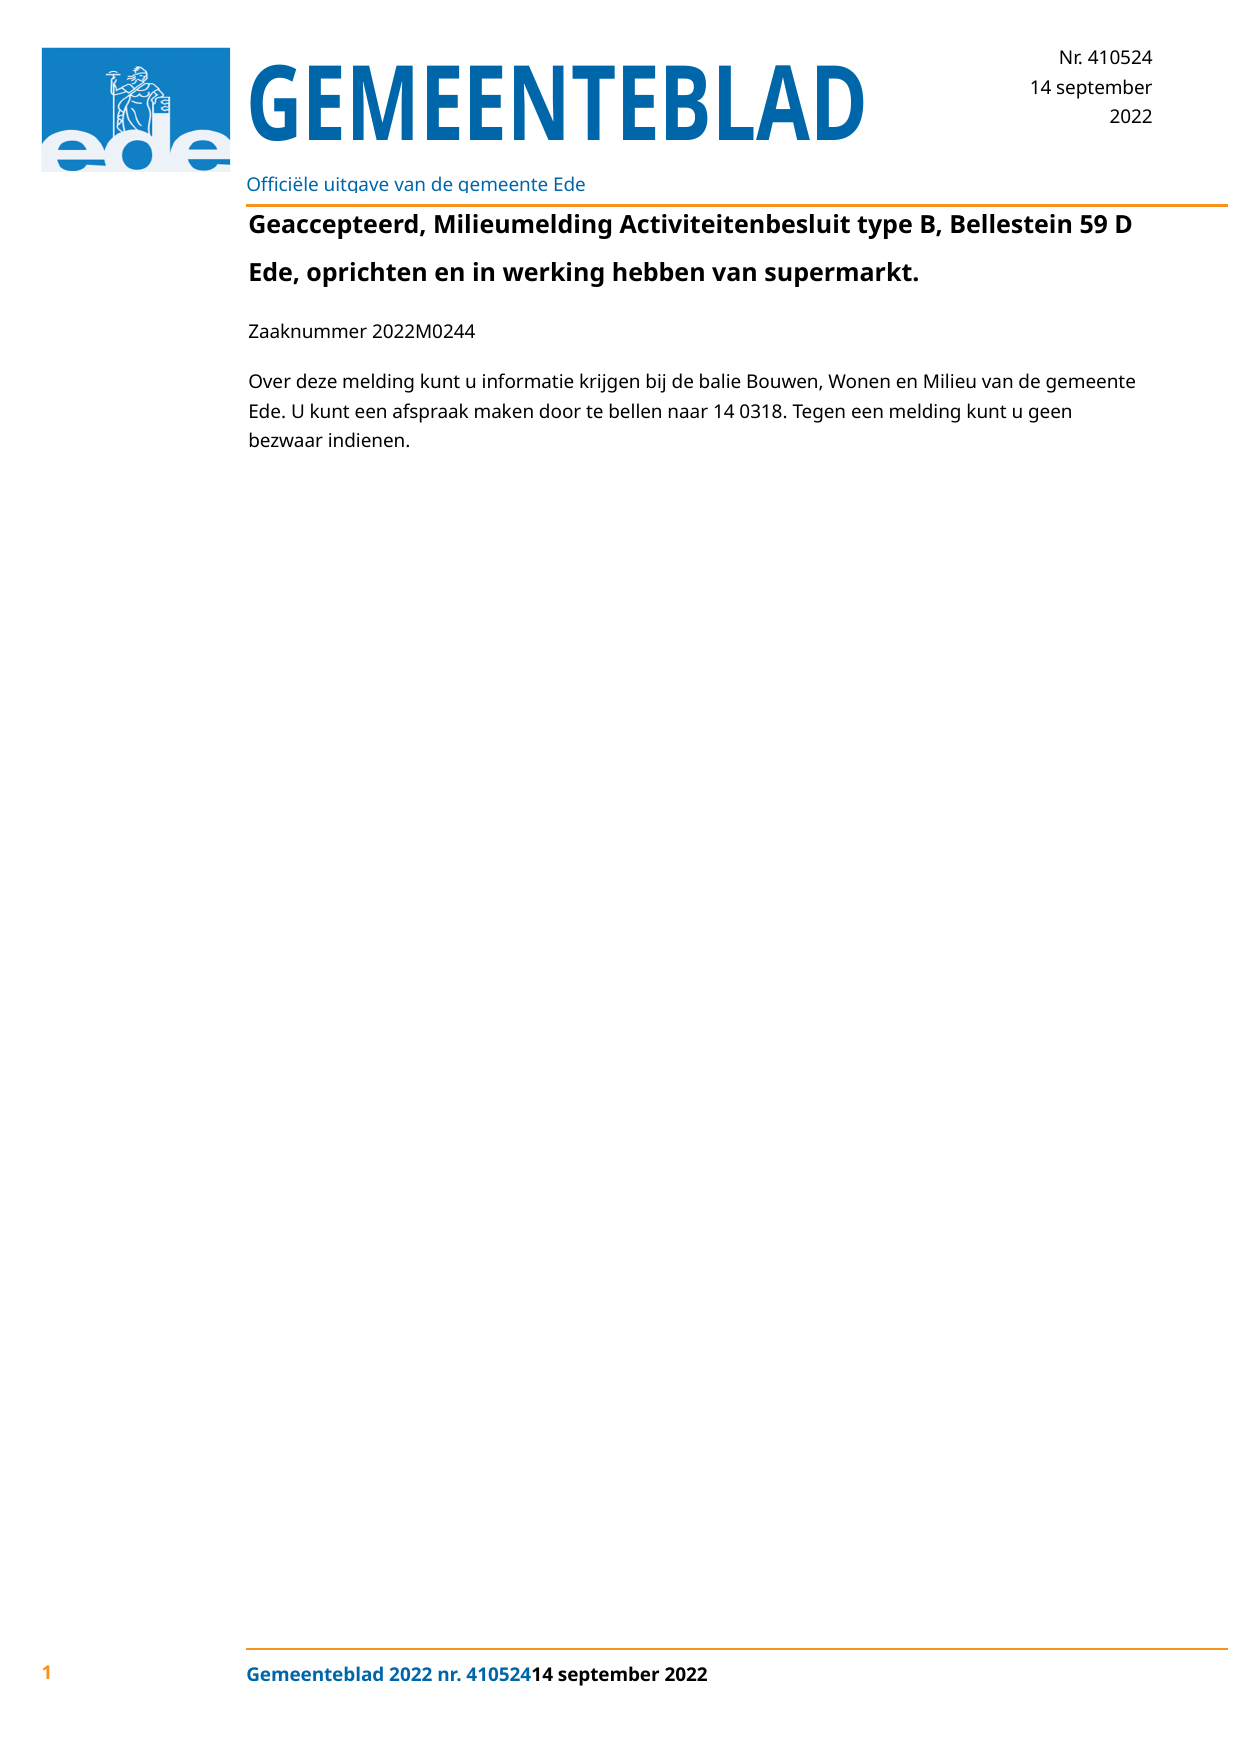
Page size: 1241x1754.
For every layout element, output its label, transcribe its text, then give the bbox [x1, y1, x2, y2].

picture [41, 47, 231, 172]
text Geaccepteerd, Milieumelding Activiteitenbesluit type B, Bellestein 59 D Ede, oprichten en in werking hebben van supermarkt. [248, 207, 1152, 288]
text Over deze melding kunt u informatie krijgen bij de balie Bouwen, Wonen en Milieu van de gemeente Ede. U kunt een afspraak maken door te bellen naar 14 0318. Tegen een melding kunt u geen bezwaar indienen. [248, 368, 1152, 453]
text Zaaknummer 2022M0244 [248, 318, 1152, 344]
